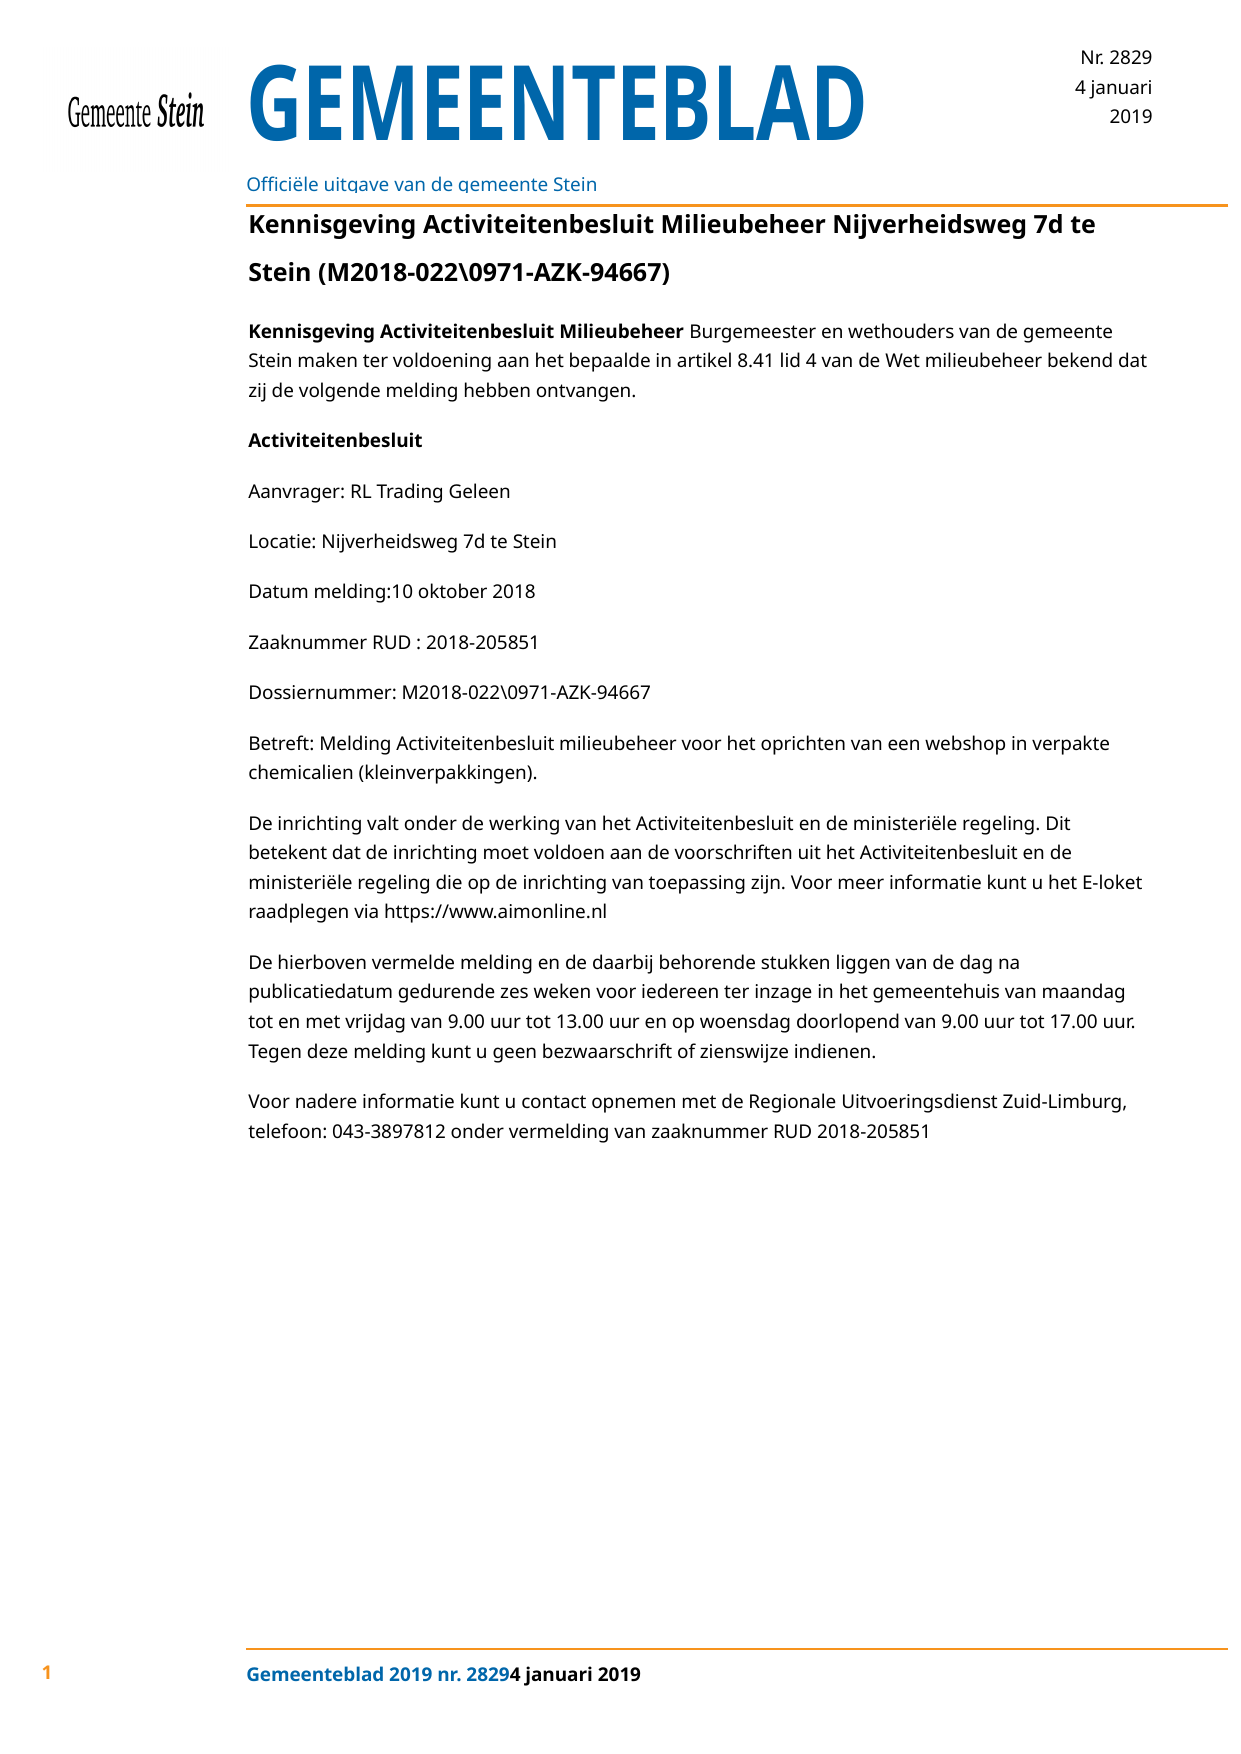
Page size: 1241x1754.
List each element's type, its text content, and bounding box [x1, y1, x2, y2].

text Kennisgeving Activiteitenbesluit Milieubeheer Burgemeester en wethouders van de gemeente Stein maken ter voldoening aan het bepaalde in artikel 8.41 lid 4 van de Wet milieubeheer bekend dat zij de volgende melding hebben ontvangen. [248, 318, 1152, 403]
text De hierboven vermelde melding en de daarbij behorende stukken liggen van de dag na publicatiedatum gedurende zes weken voor iedereen ter inzage in het gemeentehuis van maandag tot en met vrijdag van 9.00 uur tot 13.00 uur en op woensdag doorlopend van 9.00 uur tot 17.00 uur. Tegen deze melding kunt u geen bezwaarschrift of zienswijze indienen. [248, 949, 1152, 1064]
text Kennisgeving Activiteitenbesluit Milieubeheer Nijverheidsweg 7d te Stein (M2018-022\0971-AZK-94667) [248, 207, 1152, 288]
text Locatie: Nijverheidsweg 7d te Stein [248, 528, 1152, 554]
text Betreft: Melding Activiteitenbesluit milieubeheer voor het oprichten van een webshop in verpakte chemicalien (kleinverpakkingen). [248, 730, 1152, 785]
text Zaaknummer RUD : 2018-205851 [248, 629, 1152, 655]
text De inrichting valt onder de werking van het Activiteitenbesluit en de ministeriële regeling. Dit betekent dat de inrichting moet voldoen aan de voorschriften uit het Activiteitenbesluit en de ministeriële regeling die op de inrichting van toepassing zijn. Voor meer informatie kunt u het E-loket raadplegen via https://www.aimonline.nl [248, 810, 1152, 924]
text Dossiernummer: M2018-022\0971-AZK-94667 [248, 679, 1152, 705]
text Activiteitenbesluit [248, 427, 1152, 453]
text Aanvrager: RL Trading Geleen [248, 478, 1152, 504]
picture [41, 47, 231, 172]
text Voor nadere informatie kunt u contact opnemen met de Regionale Uitvoeringsdienst Zuid-Limburg, telefoon: 043-3897812 onder vermelding van zaaknummer RUD 2018-205851 [248, 1088, 1152, 1144]
text Datum melding:10 oktober 2018 [248, 579, 1152, 604]
